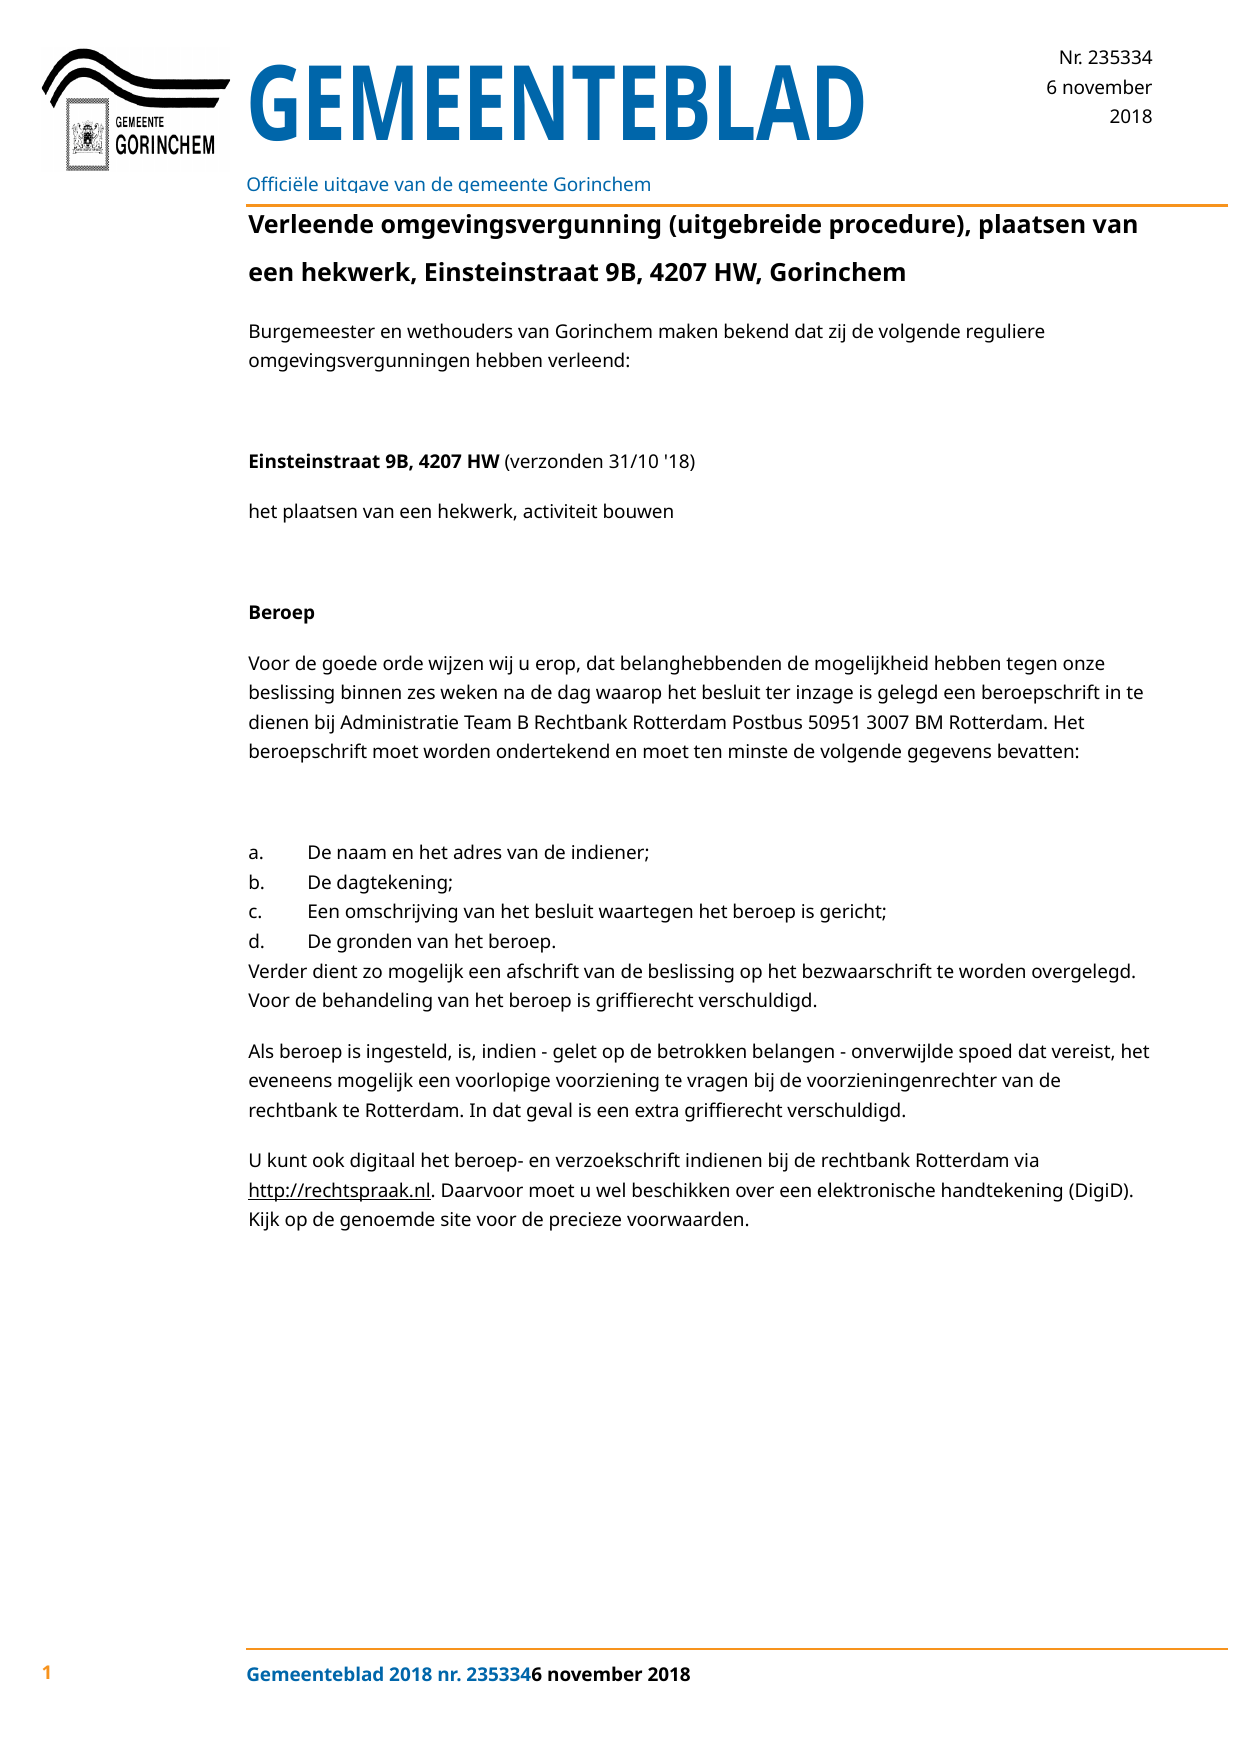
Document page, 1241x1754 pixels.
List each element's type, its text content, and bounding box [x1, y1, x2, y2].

text Verder dient zo mogelijk een afschrift van de beslissing op het bezwaarschrift te worden overgelegd. Voor de behandeling van het beroep is griffierecht verschuldigd. [248, 958, 1152, 1013]
picture [41, 47, 231, 172]
text Burgemeester en wethouders van Gorinchem maken bekend dat zij de volgende reguliere omgevingsvergunningen hebben verleend: [248, 318, 1152, 373]
list De dagtekening; [248, 869, 1152, 895]
text Als beroep is ingesteld, is, indien - gelet op de betrokken belangen - onverwijlde spoed dat vereist, het eveneens mogelijk een voorlopige voorziening te vragen bij de voorzieningenrechter van de rechtbank te Rotterdam. In dat geval is een extra griffierecht verschuldigd. [248, 1038, 1152, 1123]
list Een omschrijving van het besluit waartegen het beroep is gericht; [248, 899, 1152, 924]
list De gronden van het beroep. [248, 928, 1152, 954]
text het plaatsen van een hekwerk, activiteit bouwen [248, 499, 1152, 524]
text U kunt ook digitaal het beroep- en verzoekschrift indienen bij de rechtbank Rotterdam via http://rechtspraak.nl. Daarvoor moet u wel beschikken over een elektronische handtekening (DigiD). Kijk op de genoemde site voor de precieze voorwaarden. [248, 1147, 1152, 1232]
text Beroep [248, 599, 1152, 625]
text Einsteinstraat 9B, 4207 HW (verzonden 31/10 '18) [248, 448, 1152, 474]
text Verleende omgevingsvergunning (uitgebreide procedure), plaatsen van een hekwerk, Einsteinstraat 9B, 4207 HW, Gorinchem [248, 207, 1152, 288]
list De naam en het adres van de indiener; [248, 839, 1152, 865]
text Voor de goede orde wijzen wij u erop, dat belanghebbenden de mogelijkheid hebben tegen onze beslissing binnen zes weken na de dag waarop het besluit ter inzage is gelegd een beroepschrift in te dienen bij Administratie Team B Rechtbank Rotterdam Postbus 50951 3007 BM Rotterdam. Het beroepschrift moet worden ondertekend en moet ten minste de volgende gegevens bevatten: [248, 650, 1152, 764]
